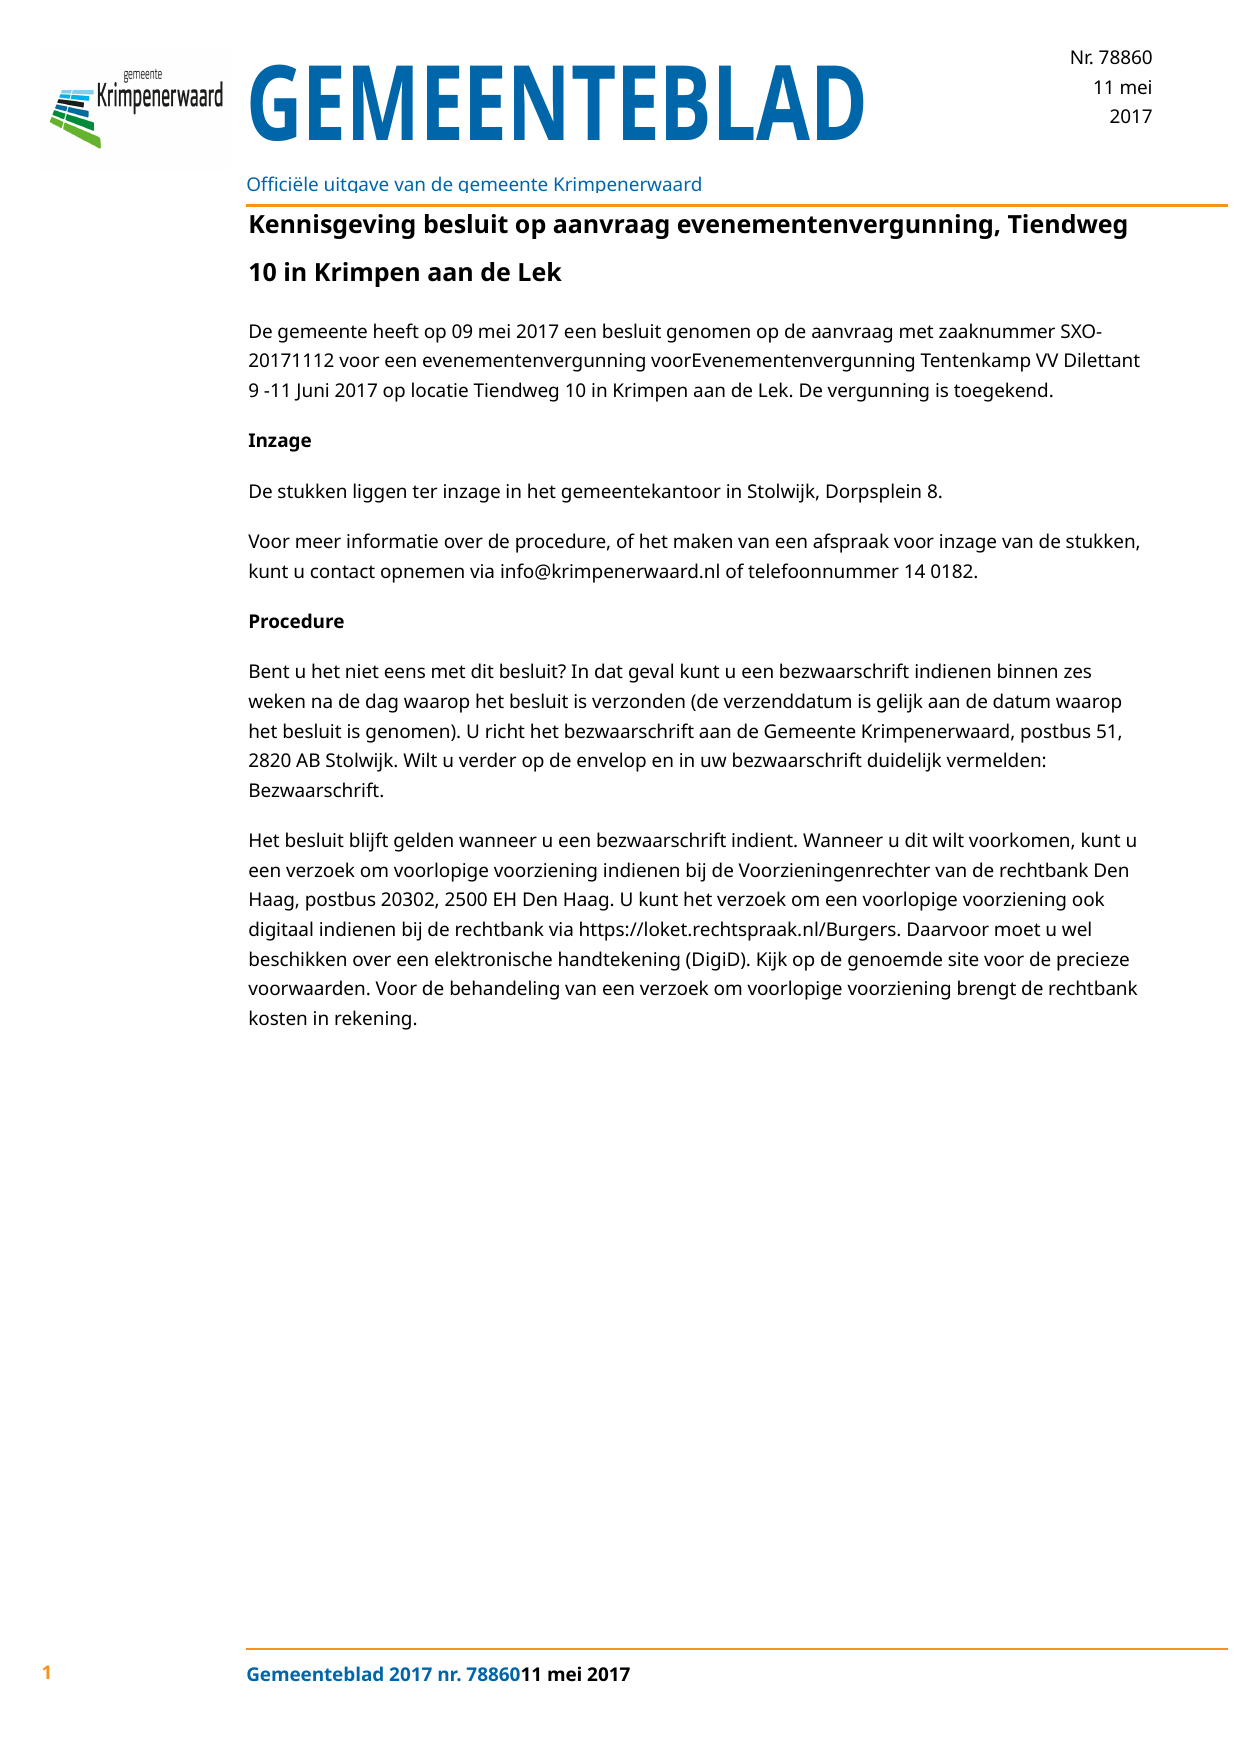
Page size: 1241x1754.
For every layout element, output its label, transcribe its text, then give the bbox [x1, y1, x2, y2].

text Kennisgeving besluit op aanvraag evenementenvergunning, Tiendweg 10 in Krimpen aan de Lek [248, 207, 1152, 288]
text Voor meer informatie over de procedure, of het maken van een afspraak voor inzage van de stukken, kunt u contact opnemen via info@krimpenerwaard.nl of telefoonnummer 14 0182. [248, 528, 1152, 584]
text De gemeente heeft op 09 mei 2017 een besluit genomen op de aanvraag met zaaknummer SXO-20171112 voor een evenementenvergunning voorEvenementenvergunning Tentenkamp VV Dilettant 9 -11 Juni 2017 op locatie Tiendweg 10 in Krimpen aan de Lek. De vergunning is toegekend. [248, 318, 1152, 403]
picture [41, 47, 231, 172]
text Het besluit blijft gelden wanneer u een bezwaarschrift indient. Wanneer u dit wilt voorkomen, kunt u een verzoek om voorlopige voorziening indienen bij de Voorzieningenrechter van de rechtbank Den Haag, postbus 20302, 2500 EH Den Haag. U kunt het verzoek om een voorlopige voorziening ook digitaal indienen bij de rechtbank via https://loket.rechtspraak.nl/Burgers. Daarvoor moet u wel beschikken over een elektronische handtekening (DigiD). Kijk op de genoemde site voor de precieze voorwaarden. Voor de behandeling van een verzoek om voorlopige voorziening brengt de rechtbank kosten in rekening. [248, 827, 1152, 1031]
text Inzage [248, 427, 1152, 453]
text Procedure [248, 608, 1152, 634]
text De stukken liggen ter inzage in het gemeentekantoor in Stolwijk, Dorpsplein 8. [248, 478, 1152, 504]
text Bent u het niet eens met dit besluit? In dat geval kunt u een bezwaarschrift indienen binnen zes weken na de dag waarop het besluit is verzonden (de verzenddatum is gelijk aan de datum waarop het besluit is genomen). U richt het bezwaarschrift aan de Gemeente Krimpenerwaard, postbus 51, 2820 AB Stolwijk. Wilt u verder op de envelop en in uw bezwaarschrift duidelijk vermelden: Bezwaarschrift. [248, 659, 1152, 803]
